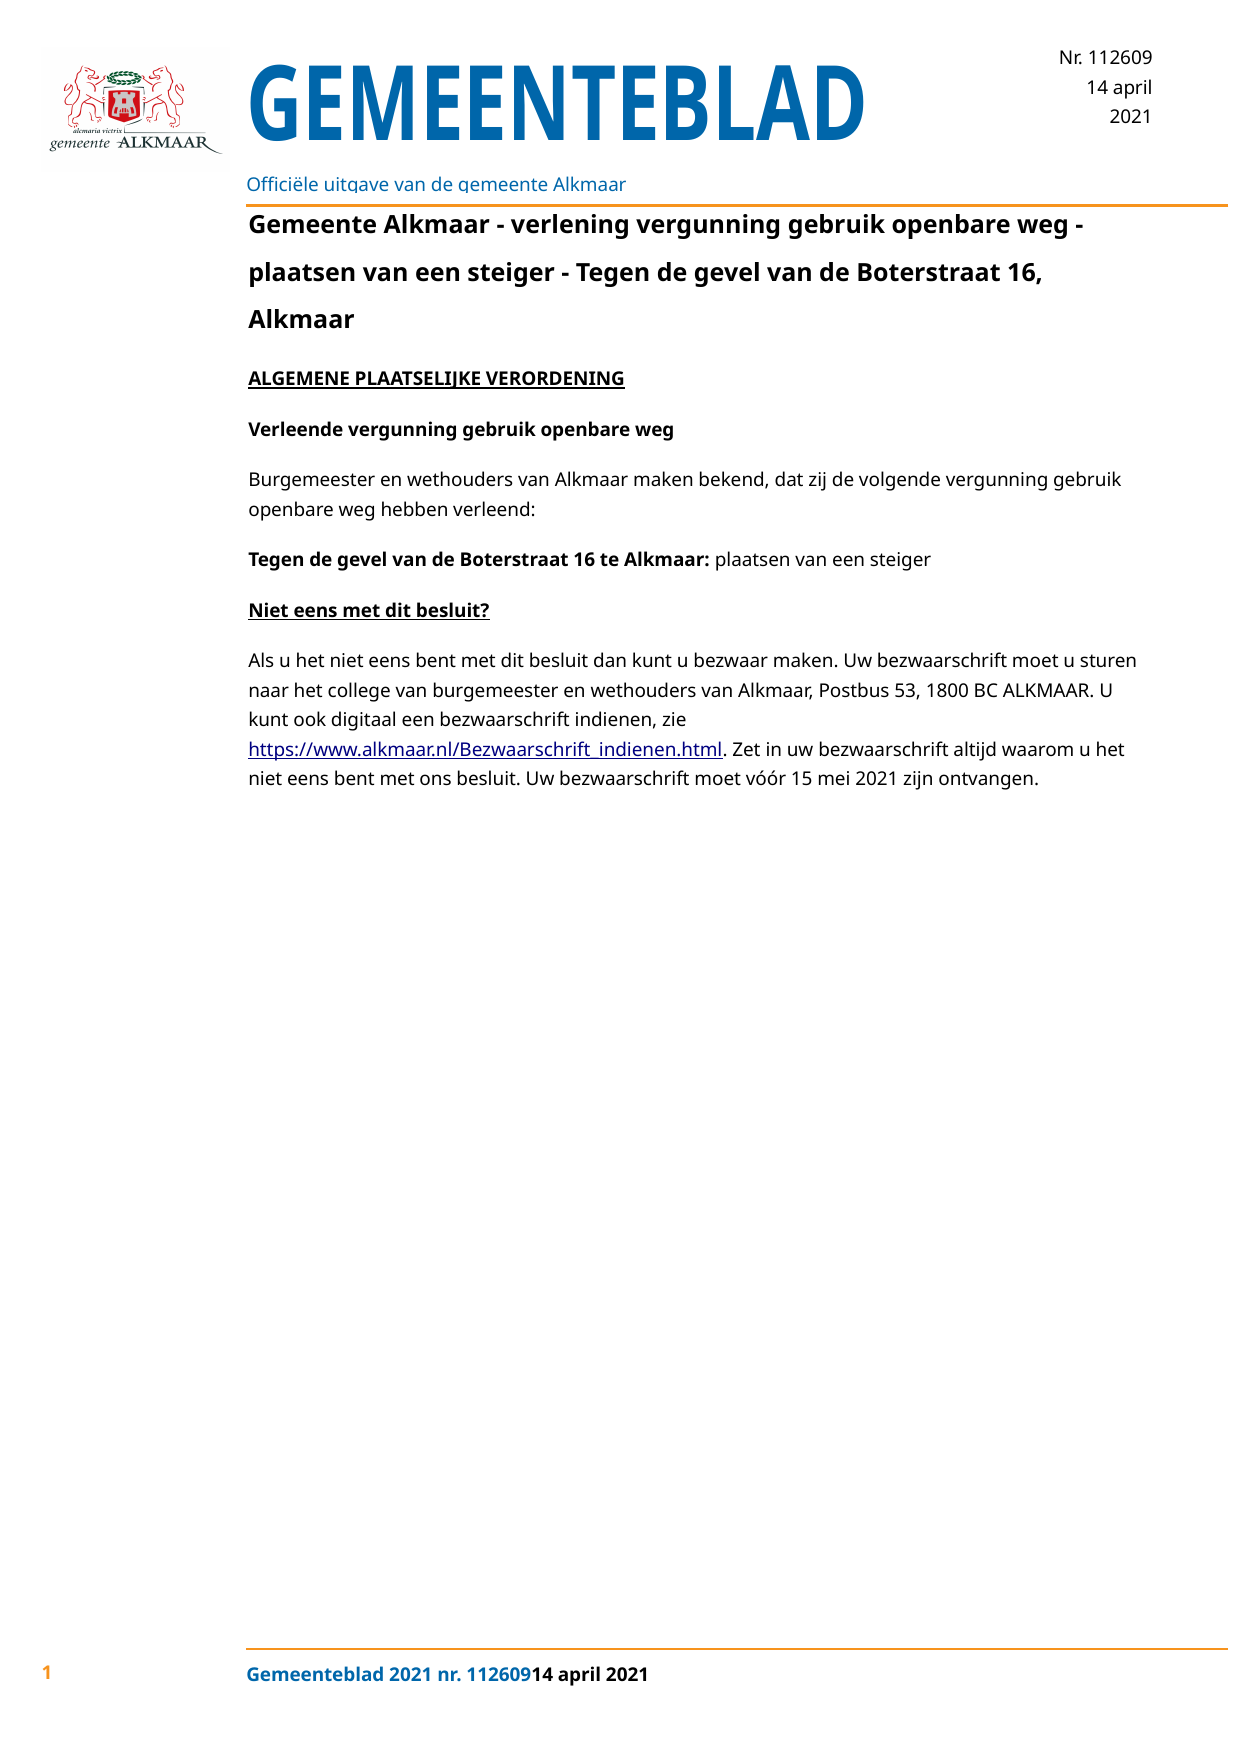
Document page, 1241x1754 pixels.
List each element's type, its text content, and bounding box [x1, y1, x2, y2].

text Niet eens met dit besluit? [248, 597, 1152, 622]
text ALGEMENE PLAATSELIJKE VERORDENING [248, 366, 1152, 391]
text Als u het niet eens bent met dit besluit dan kunt u bezwaar maken. Uw bezwaarschrift moet u sturen naar het college van burgemeester en wethouders van Alkmaar, Postbus 53, 1800 BC ALKMAAR. U kunt ook digitaal een bezwaarschrift indienen, zie https://www.alkmaar.nl/Bezwaarschrift_indienen.html. Zet in uw bezwaarschrift altijd waarom u het niet eens bent met ons besluit. Uw bezwaarschrift moet vóór 15 mei 2021 zijn ontvangen. [248, 647, 1152, 791]
text Gemeente Alkmaar - verlening vergunning gebruik openbare weg - plaatsen van een steiger - Tegen de gevel van de Boterstraat 16, Alkmaar [248, 207, 1152, 336]
text Verleende vergunning gebruik openbare weg [248, 416, 1152, 442]
text Tegen de gevel van de Boterstraat 16 te Alkmaar: plaatsen van een steiger [248, 546, 1152, 572]
picture [41, 47, 231, 172]
text Burgemeester en wethouders van Alkmaar maken bekend, dat zij de volgende vergunning gebruik openbare weg hebben verleend: [248, 466, 1152, 522]
